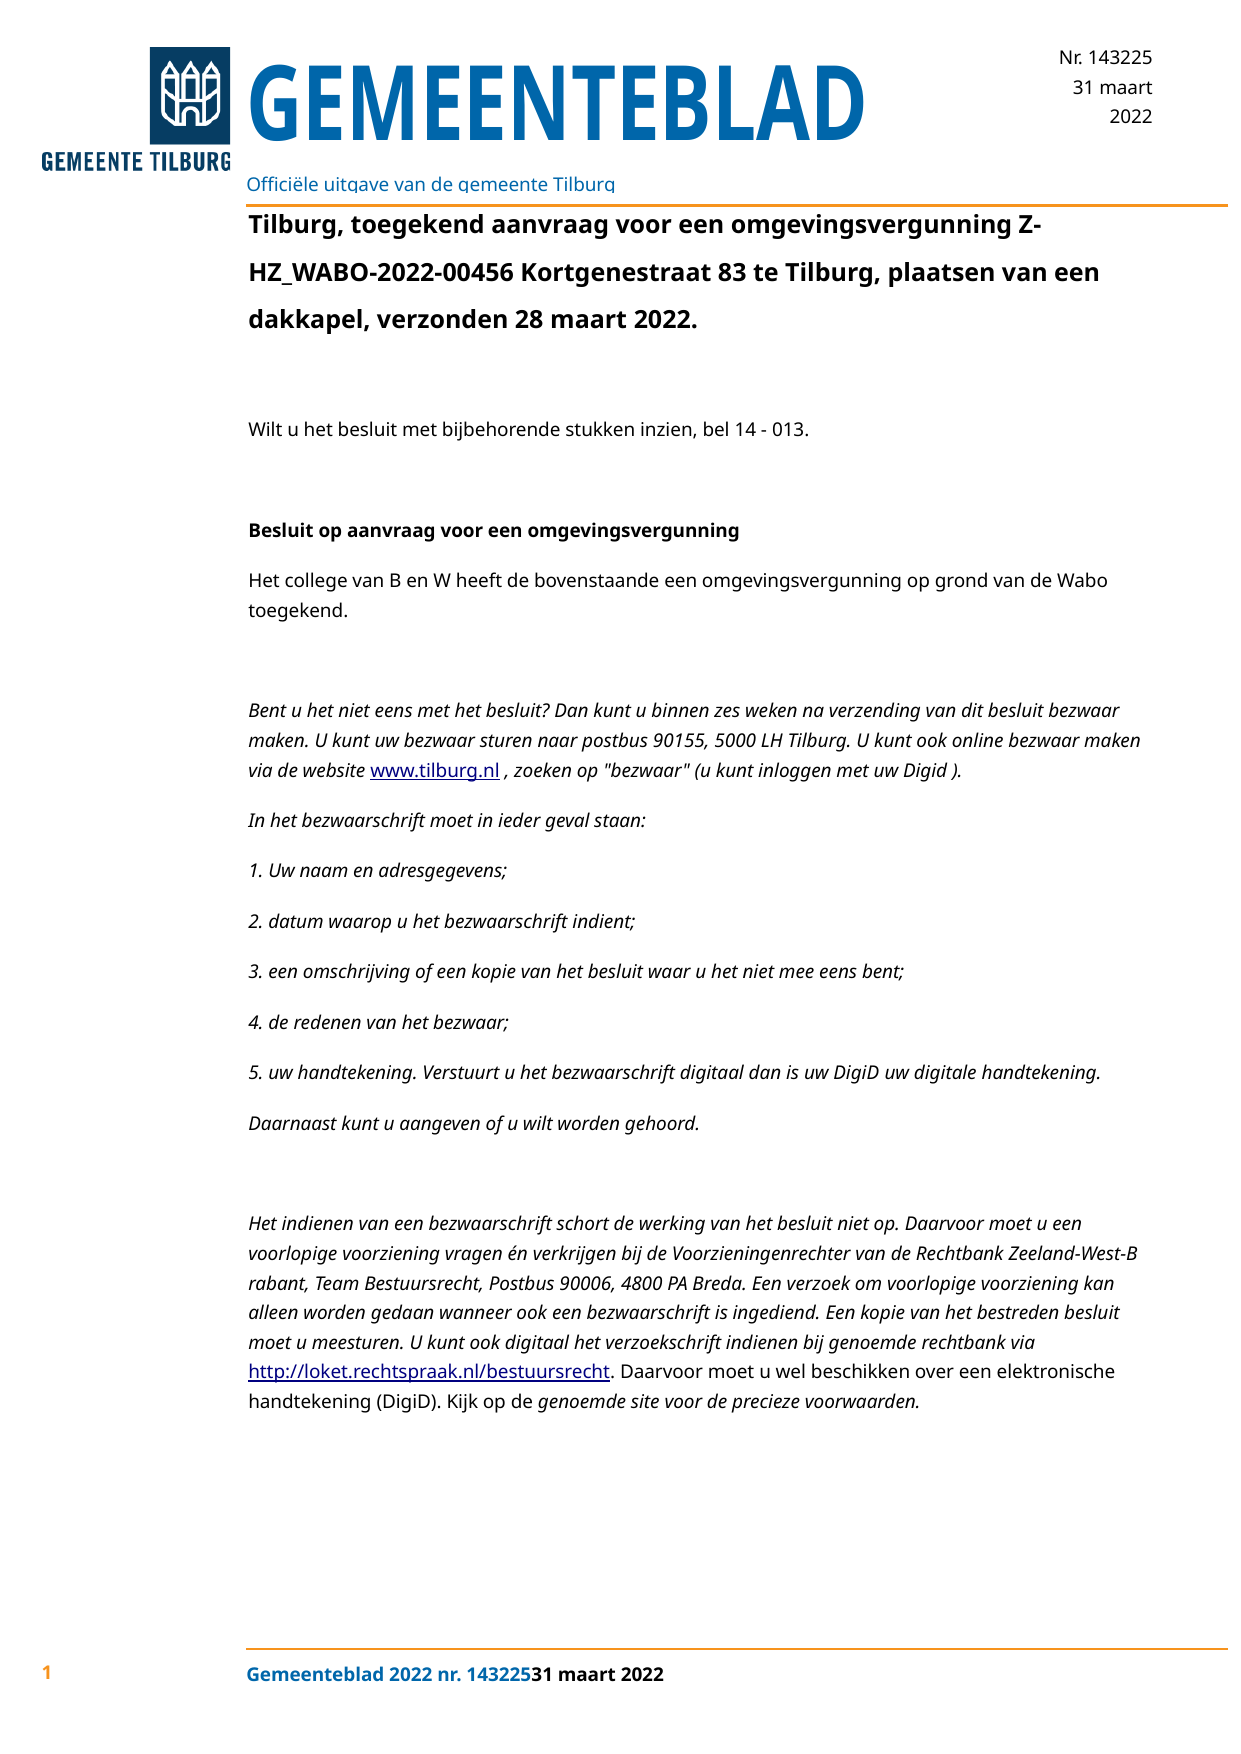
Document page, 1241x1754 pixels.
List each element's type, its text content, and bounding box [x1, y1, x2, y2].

text Tilburg, toegekend aanvraag voor een omgevingsvergunning Z-HZ_WABO-2022-00456 Kortgenestraat 83 te Tilburg, plaatsen van een dakkapel, verzonden 28 maart 2022. [248, 207, 1152, 336]
text Besluit op aanvraag voor een omgevingsvergunning [248, 517, 1152, 542]
text Wilt u het besluit met bijbehorende stukken inzien, bel 14 - 013. [248, 416, 1152, 442]
text 1. Uw naam en adresgegevens; [248, 858, 1152, 883]
text In het bezwaarschrift moet in ieder geval staan: [248, 807, 1152, 833]
text 3. een omschrijving of een kopie van het besluit waar u het niet mee eens bent; [248, 958, 1152, 984]
text Daarnaast kunt u aangeven of u wilt worden gehoord. [248, 1110, 1152, 1135]
text 4. de redenen van het bezwaar; [248, 1009, 1152, 1034]
text Het indienen van een bezwaarschrift schort de werking van het besluit niet op. Daarvoor moet u een voorlopige voorziening vragen én verkrijgen bij de Voorzieningenrechter van de Rechtbank Zeeland-West-B rabant, Team Bestuursrecht, Postbus 90006, 4800 PA Breda. Een verzoek om voorlopige voorziening kan alleen worden gedaan wanneer ook een bezwaarschrift is ingediend. Een kopie van het bestreden besluit moet u meesturen. U kunt ook digitaal het verzoekschrift indienen bij genoemde rechtbank via http://loket.rechtspraak.nl/bestuursrecht. Daarvoor moet u wel beschikken over een elektronische handtekening (DigiD). Kijk op de genoemde site voor de precieze voorwaarden. [248, 1211, 1152, 1414]
text Bent u het niet eens met het besluit? Dan kunt u binnen zes weken na verzending van dit besluit bezwaar maken. U kunt uw bezwaar sturen naar postbus 90155, 5000 LH Tilburg. U kunt ook online bezwaar maken via de website www.tilburg.nl , zoeken op "bezwaar" (u kunt inloggen met uw Digid ). [248, 698, 1152, 782]
text 2. datum waarop u het bezwaarschrift indient; [248, 908, 1152, 934]
text Het college van B en W heeft de bovenstaande een omgevingsvergunning op grond van de Wabo toegekend. [248, 567, 1152, 622]
text 5. uw handtekening. Verstuurt u het bezwaarschrift digitaal dan is uw DigiD uw digitale handtekening. [248, 1059, 1152, 1085]
picture [41, 47, 231, 172]
